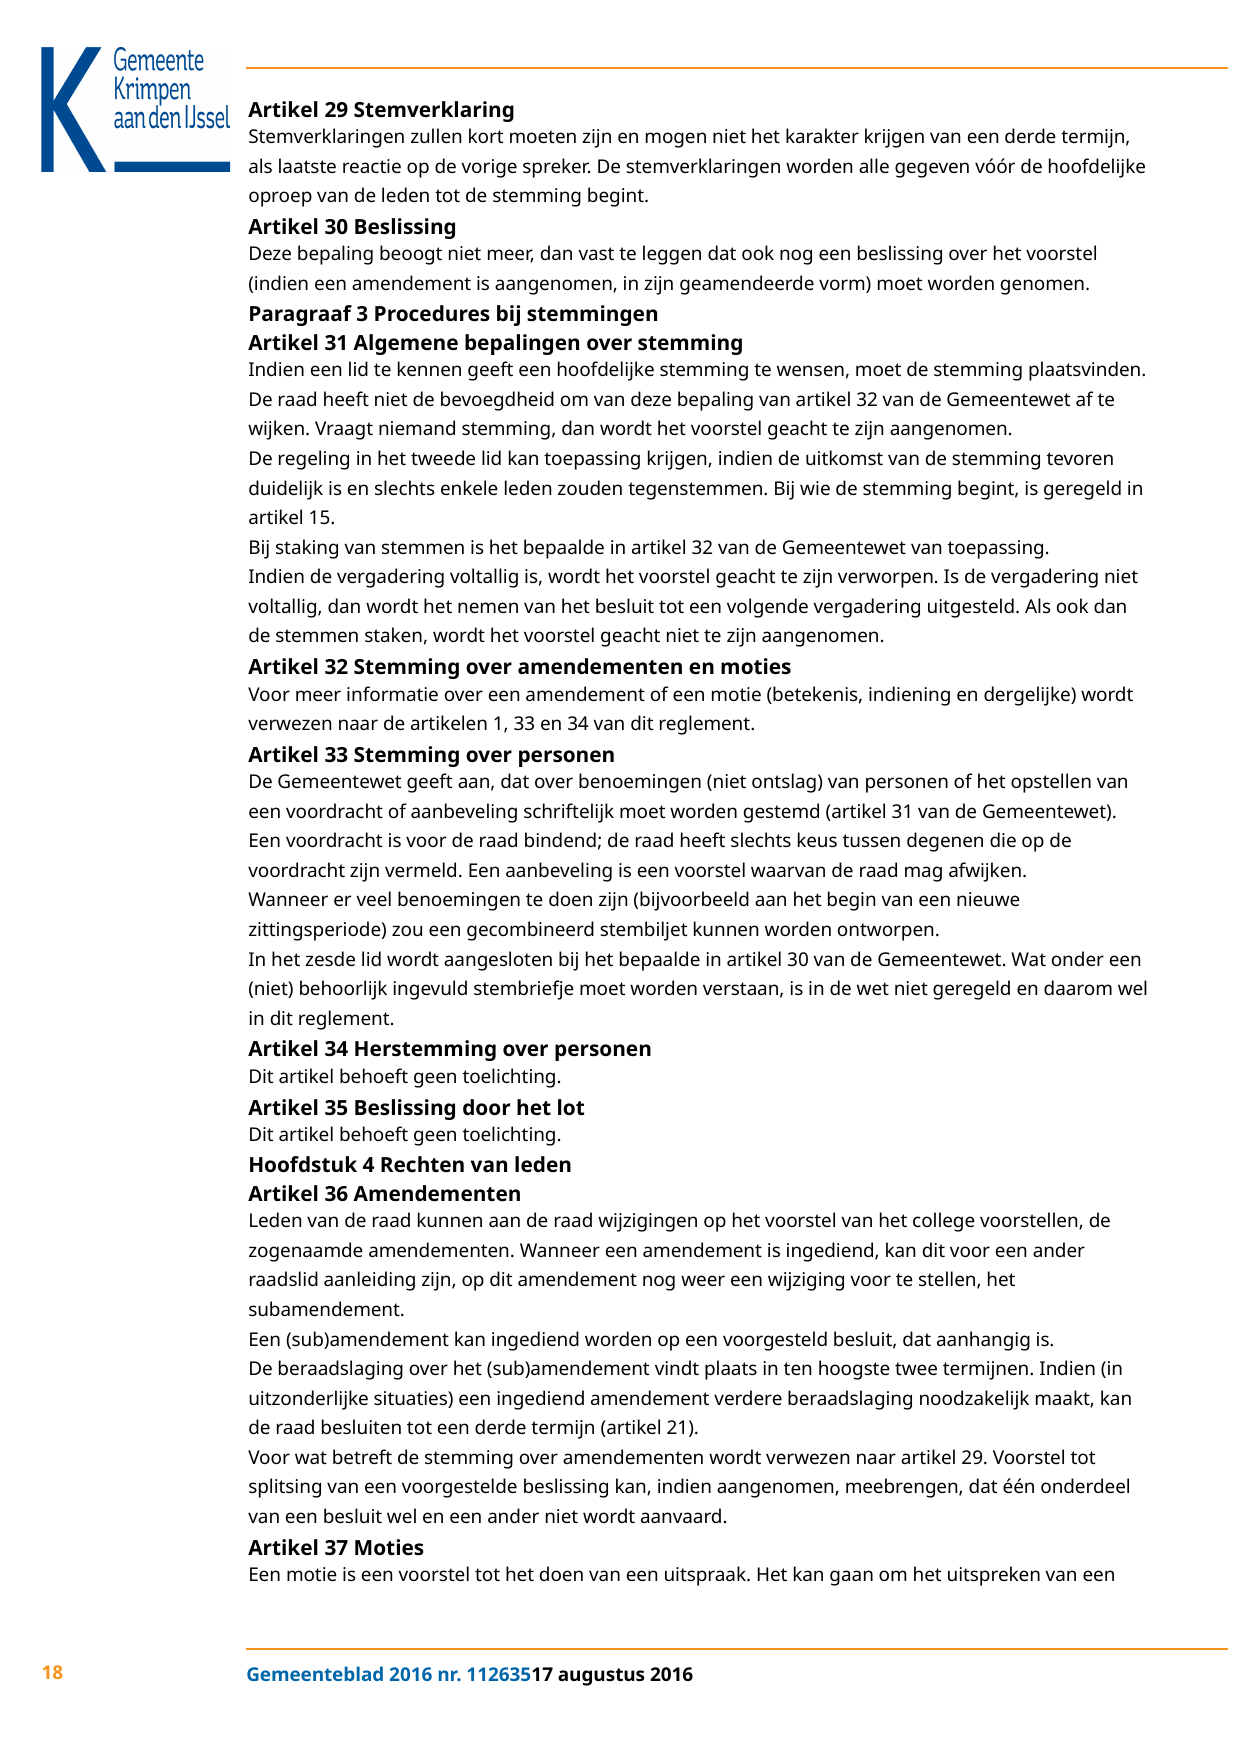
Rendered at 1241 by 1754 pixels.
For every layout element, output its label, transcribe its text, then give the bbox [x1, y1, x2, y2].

text Wanneer er veel benoemingen te doen zijn (bijvoorbeeld aan het begin van een nieuwe zittingsperiode) zou een gecombineerd stembiljet kunnen worden ontworpen. [248, 887, 1152, 942]
text De regeling in het tweede lid kan toepassing krijgen, indien de uitkomst van de stemming tevoren duidelijk is en slechts enkele leden zouden tegenstemmen. Bij wie de stemming begint, is geregeld in artikel 15. [248, 445, 1152, 530]
text Deze bepaling beoogt niet meer, dan vast te leggen dat ook nog een beslissing over het voorstel (indien een amendement is aangenomen, in zijn geamendeerde vorm) moet worden genomen. [248, 240, 1152, 296]
text Artikel 36 Amendementen [248, 1179, 1152, 1207]
text Artikel 31 Algemene bepalingen over stemming [248, 328, 1152, 356]
text Artikel 34 Herstemming over personen [248, 1034, 1152, 1063]
text Voor wat betreft de stemming over amendementen wordt verwezen naar artikel 29. Voorstel tot splitsing van een voorgestelde beslissing kan, indien aangenomen, meebrengen, dat één onderdeel van een besluit wel en een ander niet wordt aanvaard. [248, 1444, 1152, 1529]
text De Gemeentewet geeft aan, dat over benoemingen (niet ontslag) van personen of het opstellen van een voordracht of aanbeveling schriftelijk moet worden gestemd (artikel 31 van de Gemeentewet). [248, 768, 1152, 824]
text Dit artikel behoeft geen toelichting. [248, 1121, 1152, 1147]
text Voor meer informatie over een amendement of een motie (betekenis, indiening en dergelijke) wordt verwezen naar de artikelen 1, 33 en 34 van dit reglement. [248, 681, 1152, 736]
text Artikel 33 Stemming over personen [248, 740, 1152, 768]
text Stemverklaringen zullen kort moeten zijn en mogen niet het karakter krijgen van een derde termijn, als laatste reactie op de vorige spreker. De stemverklaringen worden alle gegeven vóór de hoofdelijke oproep van de leden tot de stemming begint. [248, 123, 1152, 208]
text In het zesde lid wordt aangesloten bij het bepaalde in artikel 30 van de Gemeentewet. Wat onder een (niet) behoorlijk ingevuld stembriefje moet worden verstaan, is in de wet niet geregeld en daarom wel in dit reglement. [248, 946, 1152, 1031]
text Bij staking van stemmen is het bepaalde in artikel 32 van de Gemeentewet van toepassing. [248, 534, 1152, 560]
text Indien een lid te kennen geeft een hoofdelijke stemming te wensen, moet de stemming plaatsvinden. De raad heeft niet de bevoegdheid om van deze bepaling van artikel 32 van de Gemeentewet af te wijken. Vraagt niemand stemming, dan wordt het voorstel geacht te zijn aangenomen. [248, 356, 1152, 441]
text Indien de vergadering voltallig is, wordt het voorstel geacht te zijn verworpen. Is de vergadering niet voltallig, dan wordt het nemen van het besluit tot een volgende vergadering uitgesteld. Als ook dan de stemmen staken, wordt het voorstel geacht niet te zijn aangenomen. [248, 563, 1152, 648]
text Dit artikel behoeft geen toelichting. [248, 1063, 1152, 1089]
text De beraadslaging over het (sub)amendement vindt plaats in ten hoogste twee termijnen. Indien (in uitzonderlijke situaties) een ingediend amendement verdere beraadslaging noodzakelijk maakt, kan de raad besluiten tot een derde termijn (artikel 21). [248, 1355, 1152, 1440]
text Een motie is een voorstel tot het doen van een uitspraak. Het kan gaan om het uitspreken van een [248, 1561, 1152, 1587]
text Artikel 29 Stemverklaring [248, 95, 1152, 123]
text Een voordracht is voor de raad bindend; de raad heeft slechts keus tussen degenen die op de voordracht zijn vermeld. Een aanbeveling is een voorstel waarvan de raad mag afwijken. [248, 827, 1152, 883]
text Hoofdstuk 4 Rechten van leden [248, 1151, 1152, 1179]
text Artikel 32 Stemming over amendementen en moties [248, 652, 1152, 681]
text Artikel 35 Beslissing door het lot [248, 1093, 1152, 1121]
text Een (sub)amendement kan ingediend worden op een voorgesteld besluit, dat aanhangig is. [248, 1326, 1152, 1352]
text Leden van de raad kunnen aan de raad wijzigingen op het voorstel van het college voorstellen, de zogenaamde amendementen. Wanneer een amendement is ingediend, kan dit voor een ander raadslid aanleiding zijn, op dit amendement nog weer een wijziging voor te stellen, het subamendement. [248, 1207, 1152, 1322]
text Artikel 30 Beslissing [248, 212, 1152, 240]
text Artikel 37 Moties [248, 1533, 1152, 1561]
picture [41, 47, 231, 172]
text Paragraaf 3 Procedures bij stemmingen [248, 299, 1152, 328]
